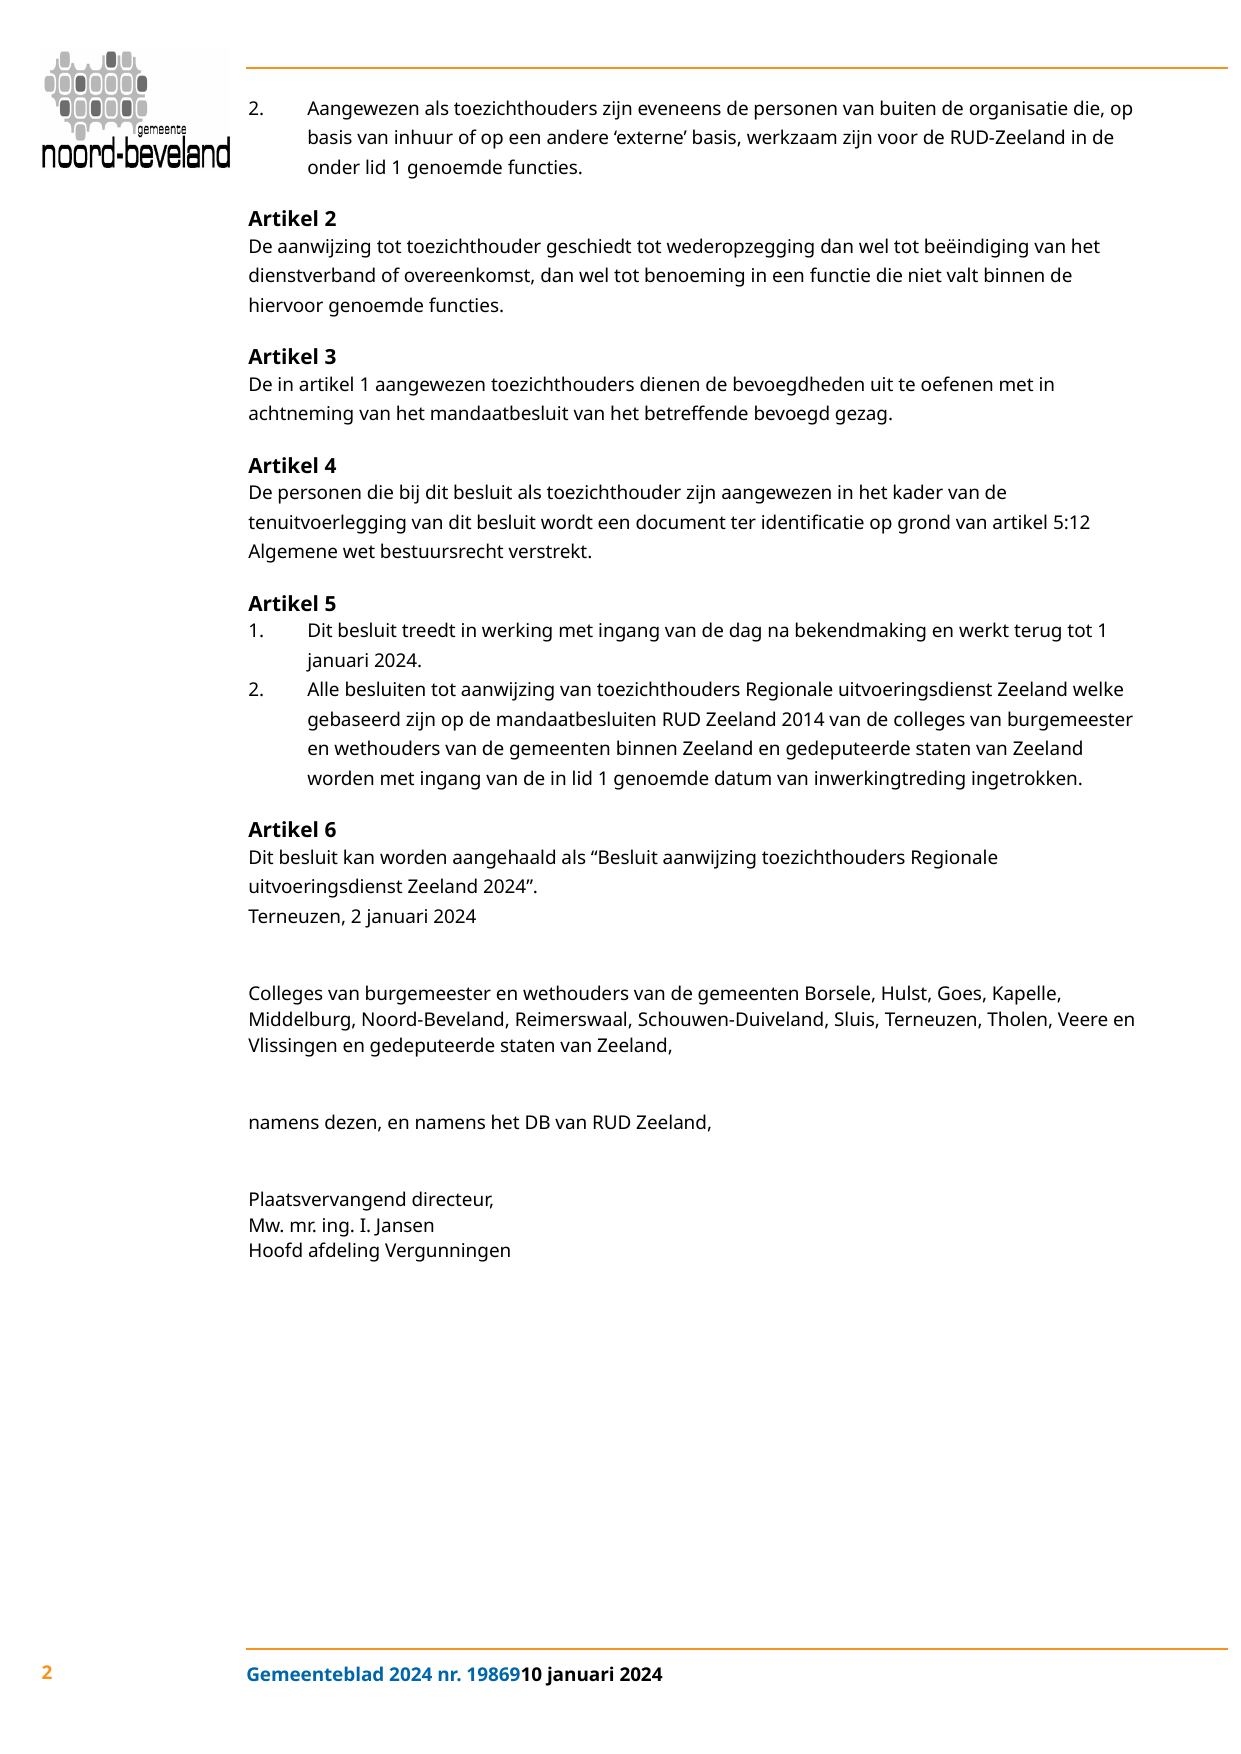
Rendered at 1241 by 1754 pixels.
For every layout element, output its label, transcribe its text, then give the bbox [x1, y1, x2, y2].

text Hoofd afdeling Vergunningen [248, 1238, 1152, 1263]
text De aanwijzing tot toezichthouder geschiedt tot wederopzegging dan wel tot beëindiging van het dienstverband of overeenkomst, dan wel tot benoeming in een functie die niet valt binnen de hiervoor genoemde functies. [248, 233, 1152, 318]
text Colleges van burgemeester en wethouders van de gemeenten Borsele, Hulst, Goes, Kapelle, Middelburg, Noord-Beveland, Reimerswaal, Schouwen-Duiveland, Sluis, Terneuzen, Tholen, Veere en Vlissingen en gedeputeerde staten van Zeeland, [248, 980, 1152, 1058]
picture [41, 47, 231, 172]
text De in artikel 1 aangewezen toezichthouders dienen de bevoegdheden uit te oefenen met in achtneming van het mandaatbesluit van het betreffende bevoegd gezag. [248, 371, 1152, 426]
text De personen die bij dit besluit als toezichthouder zijn aangewezen in het kader van de tenuitvoerlegging van dit besluit wordt een document ter identificatie op grond van artikel 5:12 Algemene wet bestuursrecht verstrekt. [248, 479, 1152, 564]
text Artikel 5 [248, 589, 1152, 617]
text Plaatsvervangend directeur, [248, 1186, 1152, 1212]
text Mw. mr. ing. I. Jansen [248, 1212, 1152, 1238]
text Dit besluit kan worden aangehaald als “Besluit aanwijzing toezichthouders Regionale uitvoeringsdienst Zeeland 2024”. [248, 844, 1152, 899]
list Aangewezen als toezichthouders zijn eveneens de personen van buiten de organisatie die, op basis van inhuur of op een andere ‘externe’ basis, werkzaam zijn voor de RUD-Zeeland in de onder lid 1 genoemde functies. [248, 95, 1152, 180]
text Artikel 3 [248, 342, 1152, 371]
text namens dezen, en namens het DB van RUD Zeeland, [248, 1109, 1152, 1135]
text Artikel 6 [248, 816, 1152, 844]
text Artikel 4 [248, 451, 1152, 479]
text Terneuzen, 2 januari 2024 [248, 903, 1152, 929]
text Artikel 2 [248, 204, 1152, 233]
list Dit besluit treedt in werking met ingang van de dag na bekendmaking en werkt terug tot 1 januari 2024. [248, 617, 1152, 673]
list Alle besluiten tot aanwijzing van toezichthouders Regionale uitvoeringsdienst Zeeland welke gebaseerd zijn op de mandaatbesluiten RUD Zeeland 2014 van de colleges van burgemeester en wethouders van de gemeenten binnen Zeeland en gedeputeerde staten van Zeeland worden met ingang van de in lid 1 genoemde datum van inwerkingtreding ingetrokken. [248, 676, 1152, 791]
